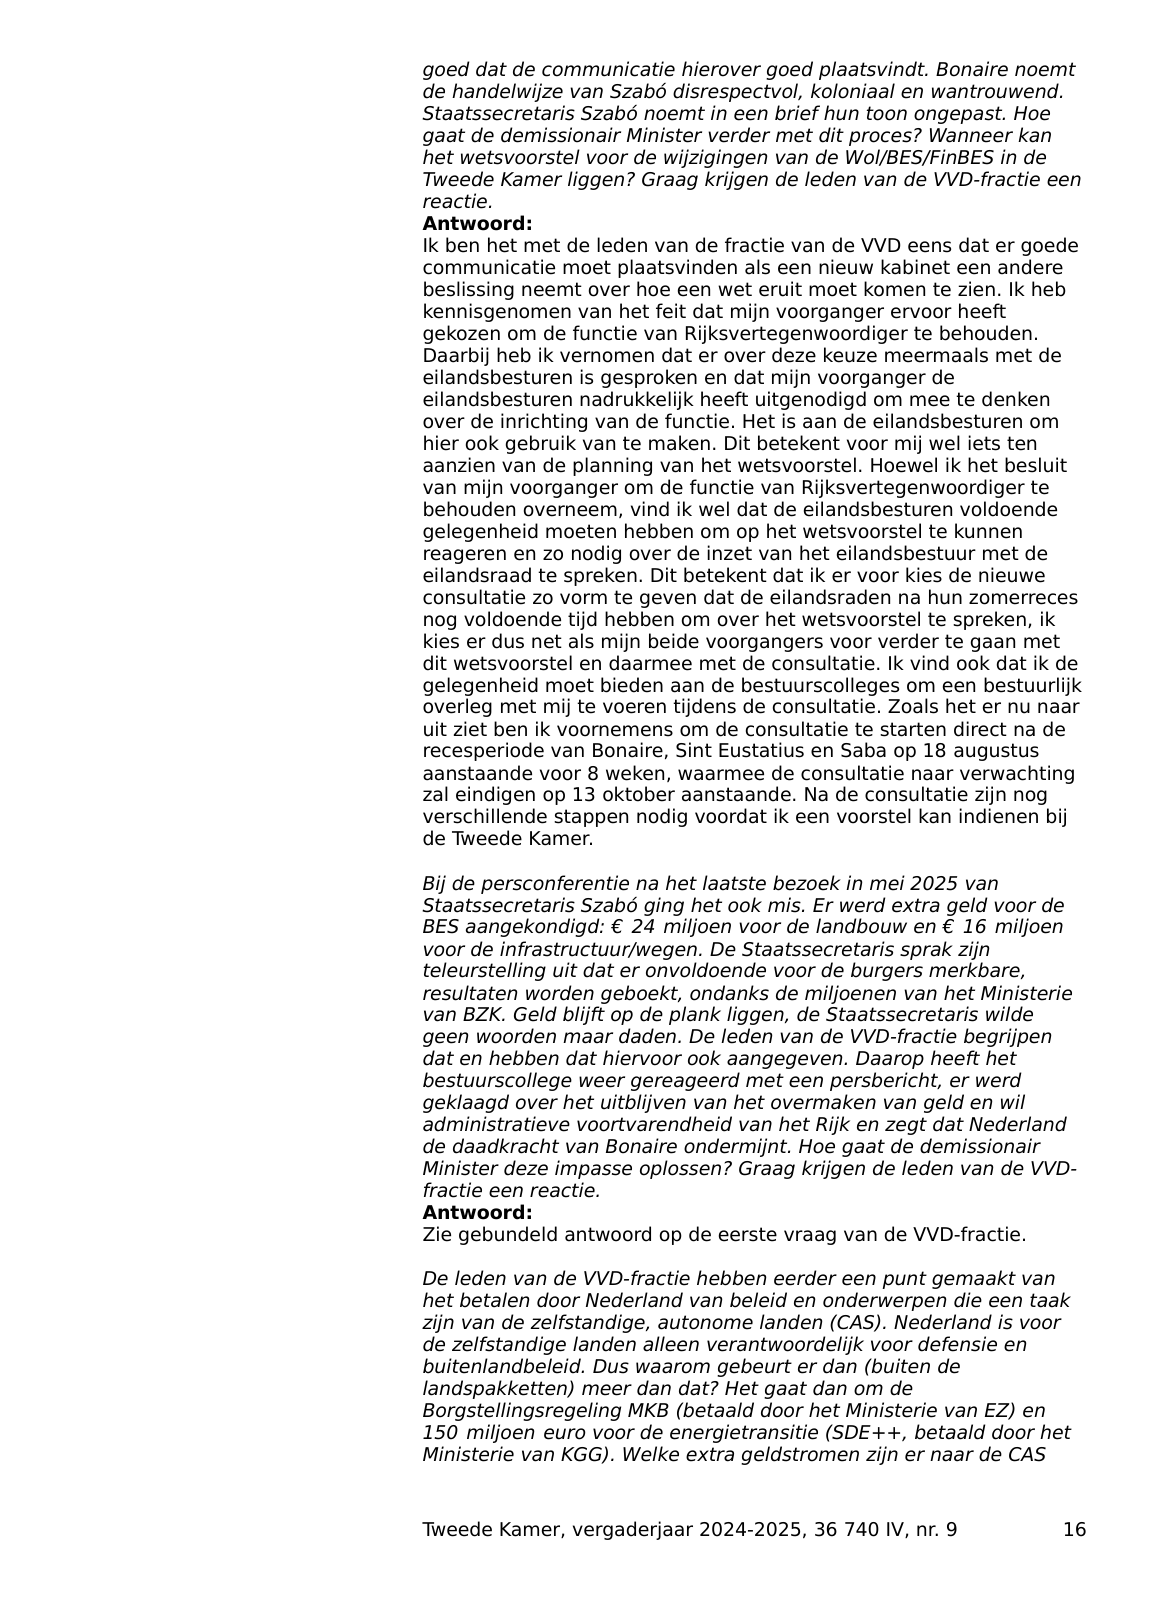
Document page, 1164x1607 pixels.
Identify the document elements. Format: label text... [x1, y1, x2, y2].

text Bij de persconferentie na het laatste bezoek in mei 2025 van Staatssecretaris Szabó ging het ook mis. Er werd extra geld voor de BES aangekondigd: € 24 miljoen voor de landbouw en € 16 miljoen voor de infrastructuur/wegen. De Staatssecretaris sprak zijn teleurstelling uit dat er onvoldoende voor de burgers merkbare, resultaten worden geboekt, ondanks de miljoenen van het Ministerie van BZK. Geld blijft op de plank liggen, de Staatssecretaris wilde geen woorden maar daden. De leden van de VVD-fractie begrijpen dat en hebben dat hiervoor ook aangegeven. Daarop heeft het bestuurscollege weer gereageerd met een persbericht, er werd geklaagd over het uitblijven van het overmaken van geld en wil administratieve voortvarendheid van het Rijk en zegt dat Nederland de daadkracht van Bonaire ondermijnt. Hoe gaat de demissionair Minister deze impasse oplossen? Graag krijgen de leden van de VVD-fractie een reactie. [422, 872, 1087, 1202]
text Zie gebundeld antwoord op de eerste vraag van de VVD-fractie. [422, 1224, 1087, 1246]
text De leden van de VVD-fractie hebben eerder een punt gemaakt van het betalen door Nederland van beleid en onderwerpen die een taak zijn van de zelfstandige, autonome landen (CAS). Nederland is voor de zelfstandige landen alleen verantwoordelijk voor defensie en buitenlandbeleid. Dus waarom gebeurt er dan (buiten de landspakketten) meer dan dat? Het gaat dan om de Borgstellingsregeling MKB (betaald door het Ministerie van EZ) en 150 miljoen euro voor de energietransitie (SDE++, betaald door het Ministerie van KGG). Welke extra geldstromen zijn er naar de CAS [422, 1268, 1087, 1466]
text Ik ben het met de leden van de fractie van de VVD eens dat er goede communicatie moet plaatsvinden als een nieuw kabinet een andere beslissing neemt over hoe een wet eruit moet komen te zien. Ik heb kennisgenomen van het feit dat mijn voorganger ervoor heeft gekozen om de functie van Rijksvertegenwoordiger te behouden. Daarbij heb ik vernomen dat er over deze keuze meermaals met de eilandsbesturen is gesproken en dat mijn voorganger de eilandsbesturen nadrukkelijk heeft uitgenodigd om mee te denken over de inrichting van de functie. Het is aan de eilandsbesturen om hier ook gebruik van te maken. Dit betekent voor mij wel iets ten aanzien van de planning van het wetsvoorstel. Hoewel ik het besluit van mijn voorganger om de functie van Rijksvertegenwoordiger te behouden overneem, vind ik wel dat de eilandsbesturen voldoende gelegenheid moeten hebben om op het wetsvoorstel te kunnen reageren en zo nodig over de inzet van het eilandsbestuur met de eilandsraad te spreken. Dit betekent dat ik er voor kies de nieuwe consultatie zo vorm te geven dat de eilandsraden na hun zomerreces nog voldoende tijd hebben om over het wetsvoorstel te spreken, ik kies er dus net als mijn beide voorgangers voor verder te gaan met dit wetsvoorstel en daarmee met de consultatie. Ik vind ook dat ik de gelegenheid moet bieden aan de bestuurscolleges om een bestuurlijk overleg met mij te voeren tijdens de consultatie. Zoals het er nu naar uit ziet ben ik voornemens om de consultatie te starten direct na de recesperiode van Bonaire, Sint Eustatius en Saba op 18 augustus aanstaande voor 8 weken, waarmee de consultatie naar verwachting zal eindigen op 13 oktober aanstaande. Na de consultatie zijn nog verschillende stappen nodig voordat ik een voorstel kan indienen bij de Tweede Kamer. [422, 235, 1087, 850]
text Antwoord: [422, 213, 1087, 235]
text Antwoord: [422, 1202, 1087, 1224]
text goed dat de communicatie hierover goed plaatsvindt. Bonaire noemt de handelwijze van Szabó disrespectvol, koloniaal en wantrouwend. Staatssecretaris Szabó noemt in een brief hun toon ongepast. Hoe gaat de demissionair Minister verder met dit proces? Wanneer kan het wetsvoorstel voor de wijzigingen van de Wol/BES/FinBES in de Tweede Kamer liggen? Graag krijgen de leden van de VVD-fractie een reactie. [422, 59, 1087, 213]
